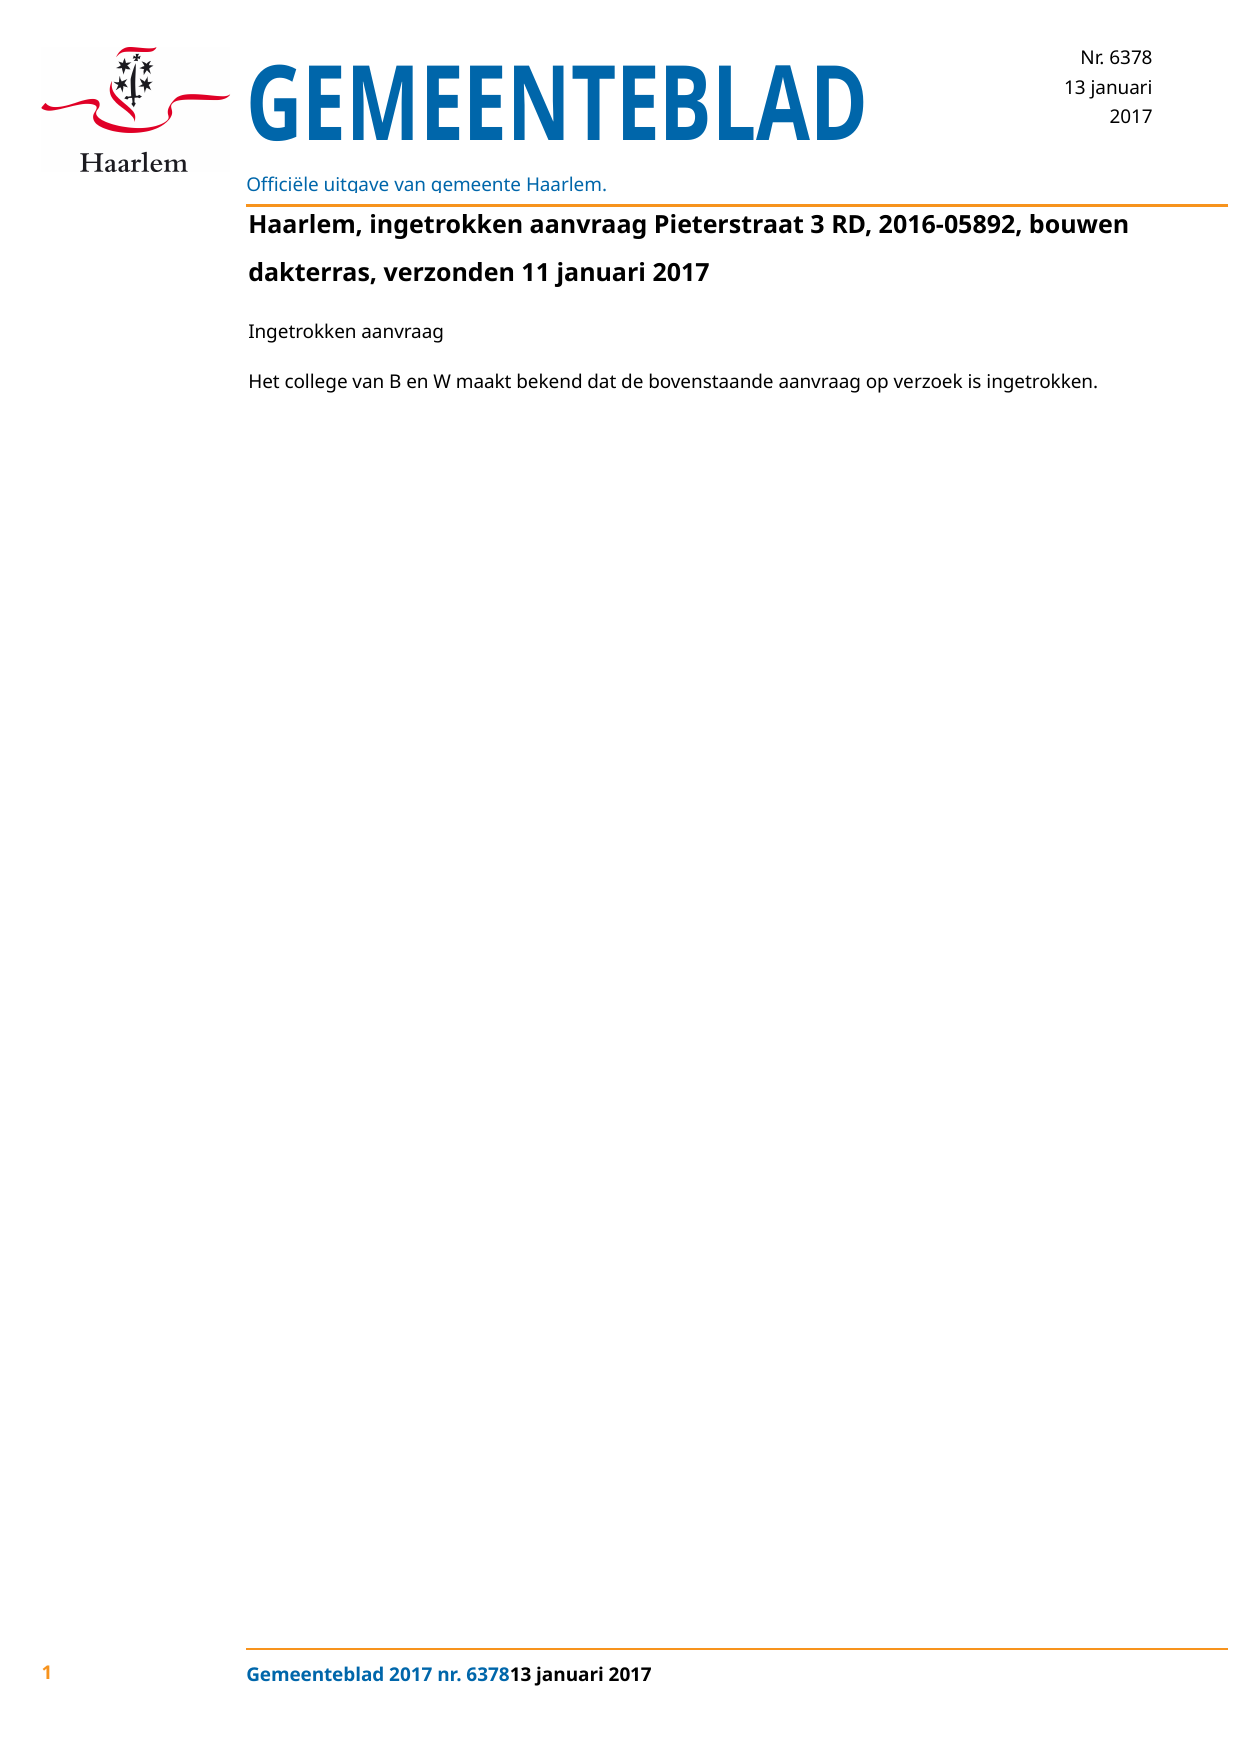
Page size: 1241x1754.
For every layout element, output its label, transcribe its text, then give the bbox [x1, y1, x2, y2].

text Ingetrokken aanvraag [248, 318, 1152, 344]
text Haarlem, ingetrokken aanvraag Pieterstraat 3 RD, 2016-05892, bouwen dakterras, verzonden 11 januari 2017 [248, 207, 1152, 288]
text Het college van B en W maakt bekend dat de bovenstaande aanvraag op verzoek is ingetrokken. [248, 368, 1152, 394]
picture [41, 47, 231, 172]
